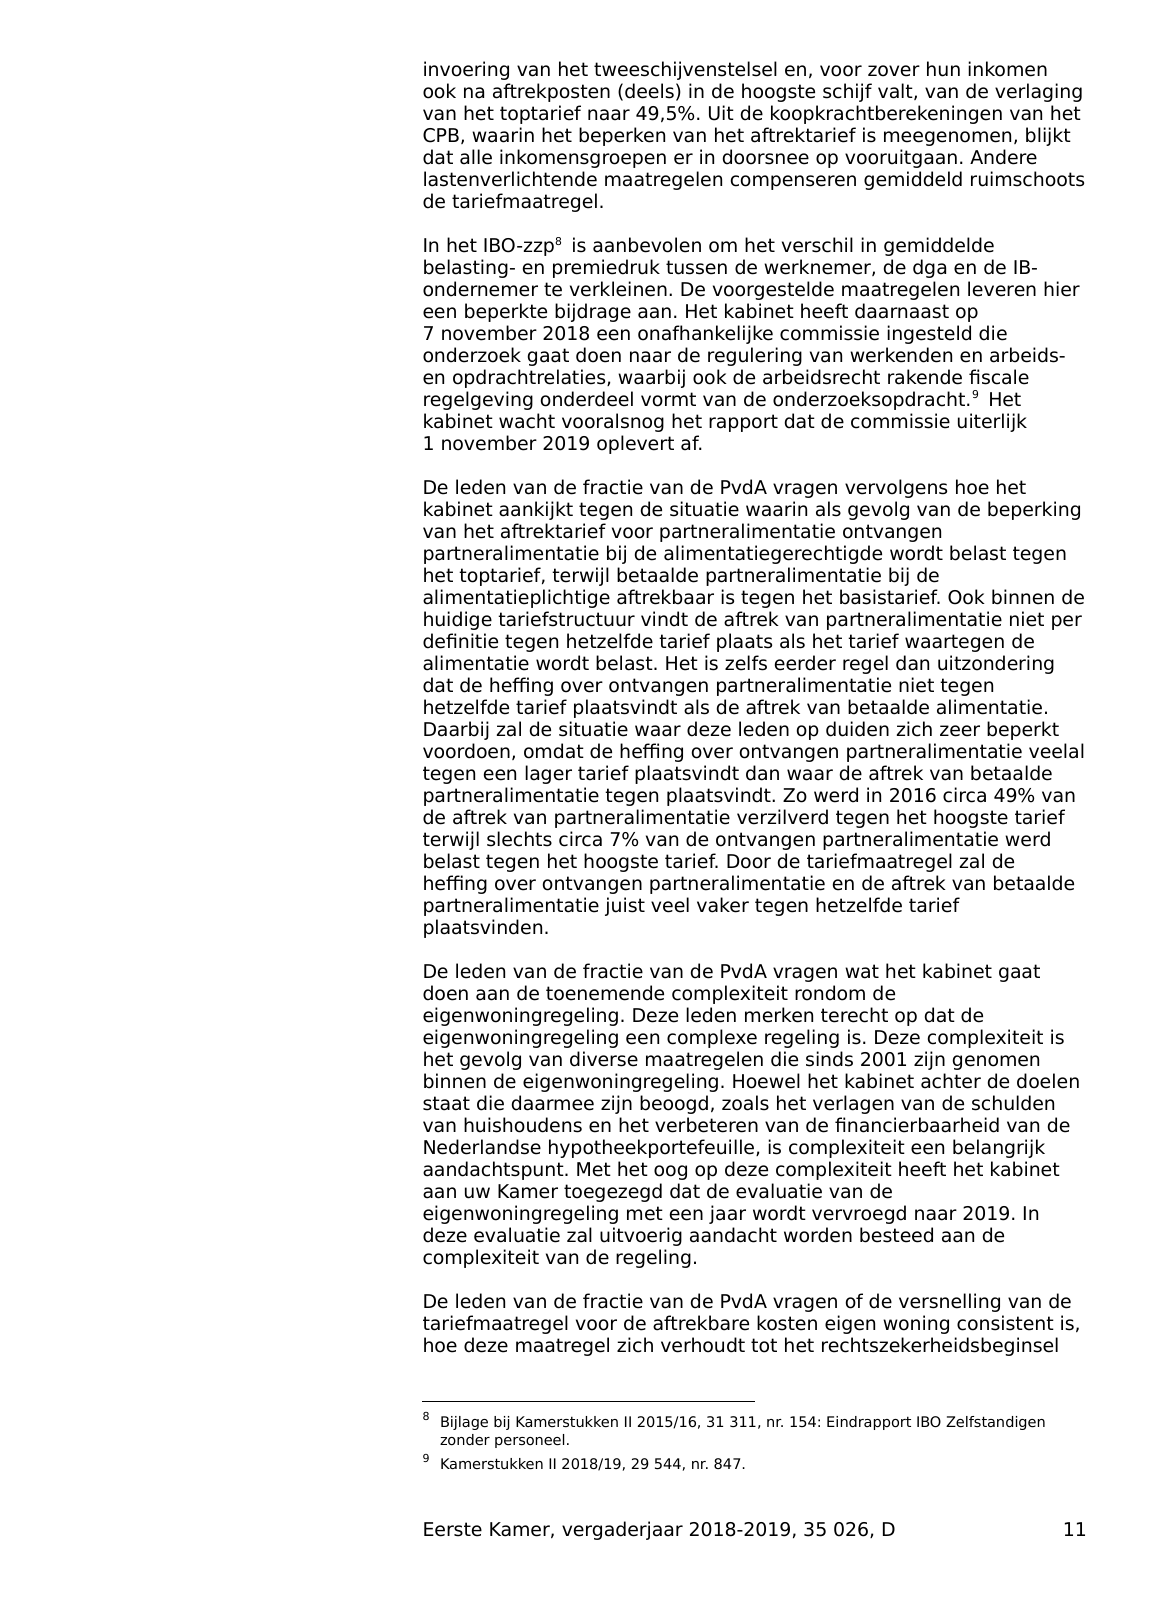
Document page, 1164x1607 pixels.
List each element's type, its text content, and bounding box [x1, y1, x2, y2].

text Kamerstukken II 2018/19, 29 544, nr. 847. [422, 1452, 1087, 1474]
text Bijlage bij Kamerstukken II 2015/16, 31 311, nr. 154: Eindrapport IBO Zelfstandigen zonder personeel. [422, 1410, 1087, 1449]
text De leden van de fractie van de PvdA vragen wat het kabinet gaat doen aan de toenemende complexiteit rondom de eigenwoningregeling. Deze leden merken terecht op dat de eigenwoningregeling een complexe regeling is. Deze complexiteit is het gevolg van diverse maatregelen die sinds 2001 zijn genomen binnen de eigenwoningregeling. Hoewel het kabinet achter de doelen staat die daarmee zijn beoogd, zoals het verlagen van de schulden van huishoudens en het verbeteren van de financierbaarheid van de Nederlandse hypotheekportefeuille, is complexiteit een belangrijk aandachtspunt. Met het oog op deze complexiteit heeft het kabinet aan uw Kamer toegezegd dat de evaluatie van de eigenwoningregeling met een jaar wordt vervroegd naar 2019. In deze evaluatie zal uitvoerig aandacht worden besteed aan de complexiteit van de regeling. [422, 961, 1087, 1268]
text In het IBO-zzp is aanbevolen om het verschil in gemiddelde belasting- en premiedruk tussen de werknemer, de dga en de IB-ondernemer te verkleinen. De voorgestelde maatregelen leveren hier een beperkte bijdrage aan. Het kabinet heeft daarnaast op 7 november 2018 een onafhankelijke commissie ingesteld die onderzoek gaat doen naar de regulering van werkenden en arbeids- en opdrachtrelaties, waarbij ook de arbeidsrecht rakende fiscale regelgeving onderdeel vormt van de onderzoeksopdracht. Het kabinet wacht vooralsnog het rapport dat de commissie uiterlijk 1 november 2019 oplevert af. [422, 235, 1087, 455]
text De leden van de fractie van de PvdA vragen vervolgens hoe het kabinet aankijkt tegen de situatie waarin als gevolg van de beperking van het aftrektarief voor partneralimentatie ontvangen partneralimentatie bij de alimentatiegerechtigde wordt belast tegen het toptarief, terwijl betaalde partneralimentatie bij de alimentatieplichtige aftrekbaar is tegen het basistarief. Ook binnen de huidige tariefstructuur vindt de aftrek van partneralimentatie niet per definitie tegen hetzelfde tarief plaats als het tarief waartegen de alimentatie wordt belast. Het is zelfs eerder regel dan uitzondering dat de heffing over ontvangen partneralimentatie niet tegen hetzelfde tarief plaatsvindt als de aftrek van betaalde alimentatie. Daarbij zal de situatie waar deze leden op duiden zich zeer beperkt voordoen, omdat de heffing over ontvangen partneralimentatie veelal tegen een lager tarief plaatsvindt dan waar de aftrek van betaalde partneralimentatie tegen plaatsvindt. Zo werd in 2016 circa 49% van de aftrek van partneralimentatie verzilverd tegen het hoogste tarief terwijl slechts circa 7% van de ontvangen partneralimentatie werd belast tegen het hoogste tarief. Door de tariefmaatregel zal de heffing over ontvangen partneralimentatie en de aftrek van betaalde partneralimentatie juist veel vaker tegen hetzelfde tarief plaatsvinden. [422, 477, 1087, 939]
text invoering van het tweeschijvenstelsel en, voor zover hun inkomen ook na aftrekposten (deels) in de hoogste schijf valt, van de verlaging van het toptarief naar 49,5%. Uit de koopkrachtberekeningen van het CPB, waarin het beperken van het aftrektarief is meegenomen, blijkt dat alle inkomensgroepen er in doorsnee op vooruitgaan. Andere lastenverlichtende maatregelen compenseren gemiddeld ruimschoots de tariefmaatregel. [422, 59, 1087, 213]
text De leden van de fractie van de PvdA vragen of de versnelling van de tariefmaatregel voor de aftrekbare kosten eigen woning consistent is, hoe deze maatregel zich verhoudt tot het rechtszekerheidsbeginsel [422, 1291, 1087, 1357]
